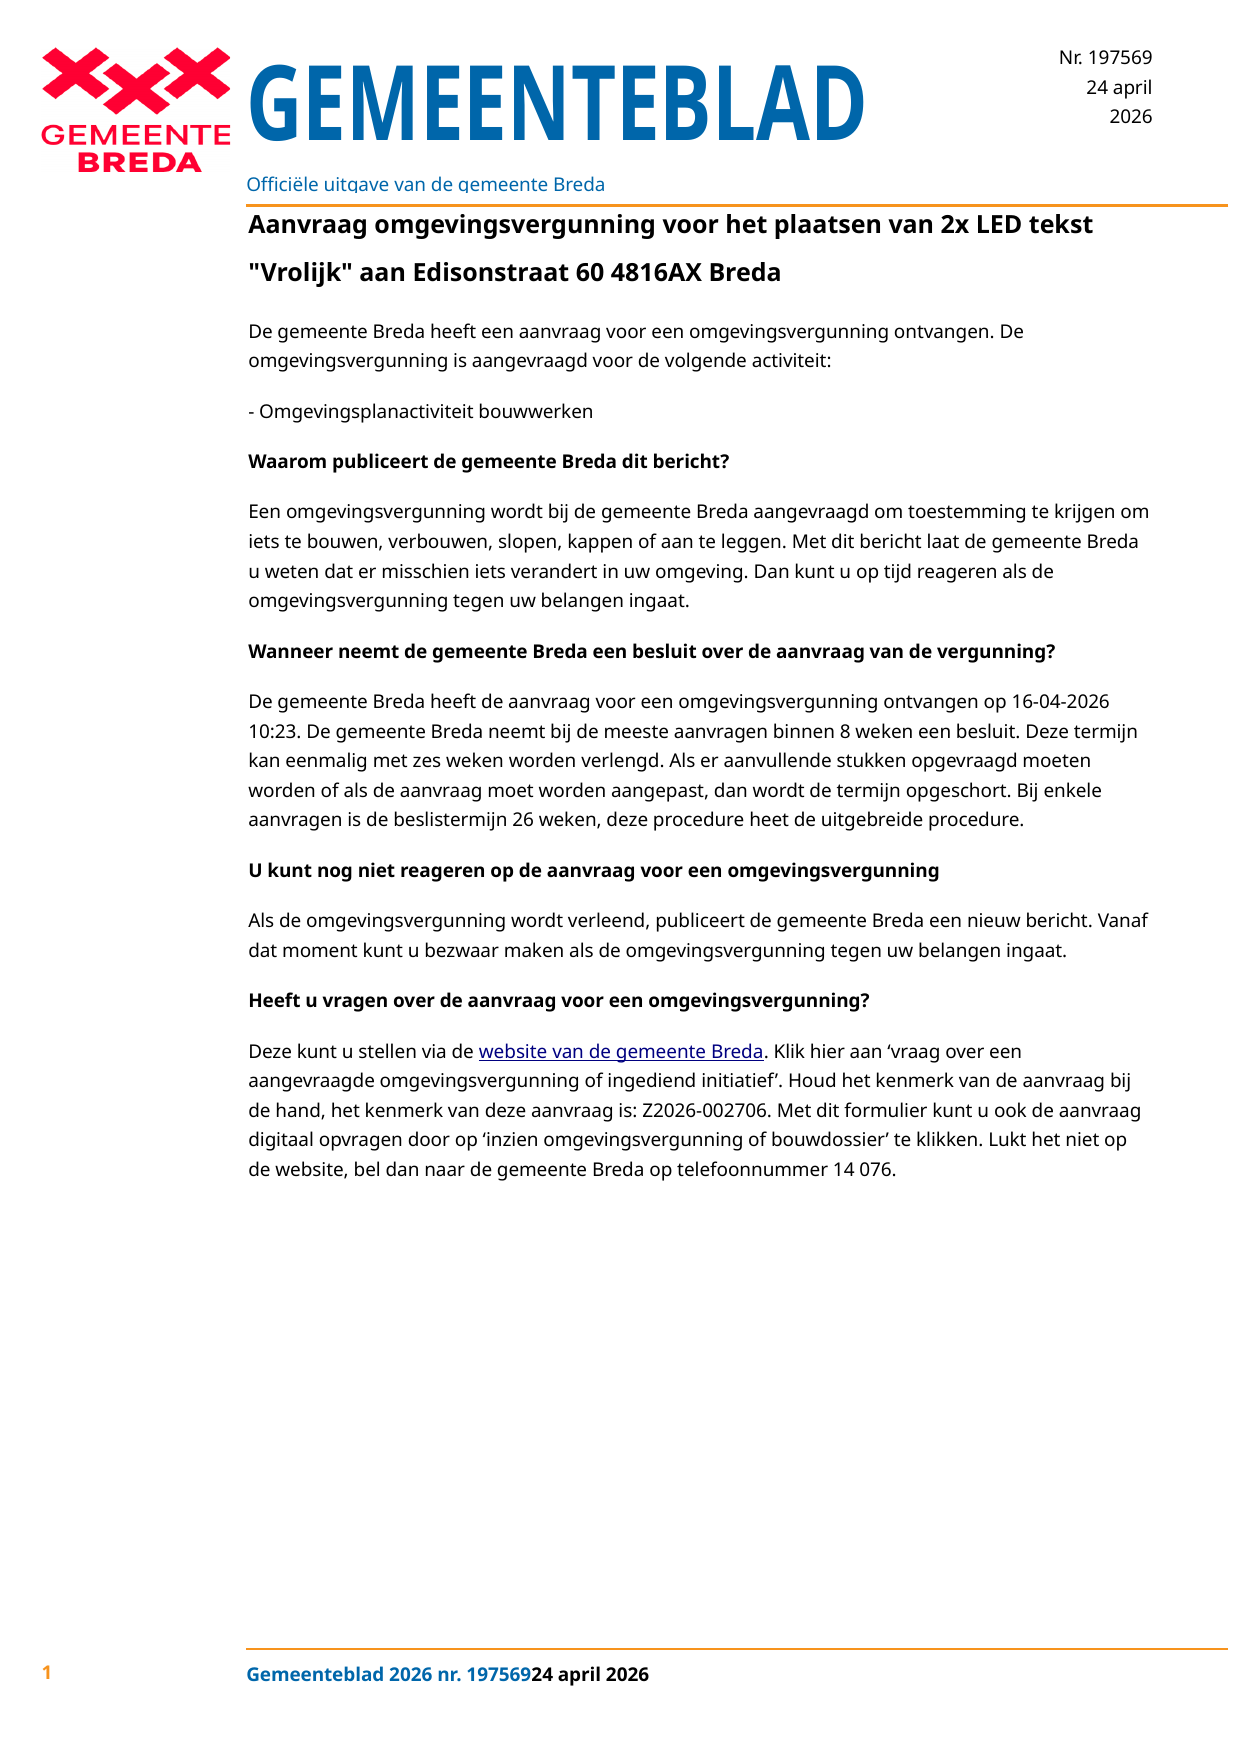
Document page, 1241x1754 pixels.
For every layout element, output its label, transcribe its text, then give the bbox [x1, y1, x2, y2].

text Heeft u vragen over de aanvraag voor een omgevingsvergunning? [248, 987, 1152, 1013]
picture [41, 47, 231, 172]
text U kunt nog niet reageren op de aanvraag voor een omgevingsvergunning [248, 857, 1152, 883]
text - Omgevingsplanactiviteit bouwwerken [248, 398, 1152, 424]
text Deze kunt u stellen via de website van de gemeente Breda. Klik hier aan ‘vraag over een aangevraagde omgevingsvergunning of ingediend initiatief’. Houd het kenmerk van de aanvraag bij de hand, het kenmerk van deze aanvraag is: Z2026-002706. Met dit formulier kunt u ook de aanvraag digitaal opvragen door op ‘inzien omgevingsvergunning of bouwdossier’ te klikken. Lukt het niet op de website, bel dan naar de gemeente Breda op telefoonnummer 14 076. [248, 1038, 1152, 1182]
text Aanvraag omgevingsvergunning voor het plaatsen van 2x LED tekst "Vrolijk" aan Edisonstraat 60 4816AX Breda [248, 207, 1152, 288]
text Als de omgevingsvergunning wordt verleend, publiceert de gemeente Breda een nieuw bericht. Vanaf dat moment kunt u bezwaar maken als de omgevingsvergunning tegen uw belangen ingaat. [248, 907, 1152, 963]
text Waarom publiceert de gemeente Breda dit bericht? [248, 448, 1152, 474]
text De gemeente Breda heeft de aanvraag voor een omgevingsvergunning ontvangen op 16-04-2026 10:23. De gemeente Breda neemt bij de meeste aanvragen binnen 8 weken een besluit. Deze termijn kan eenmalig met zes weken worden verlengd. Als er aanvullende stukken opgevraagd moeten worden of als de aanvraag moet worden aangepast, dan wordt de termijn opgeschort. Bij enkele aanvragen is de beslistermijn 26 weken, deze procedure heet de uitgebreide procedure. [248, 688, 1152, 832]
text Wanneer neemt de gemeente Breda een besluit over de aanvraag van de vergunning? [248, 638, 1152, 664]
text Een omgevingsvergunning wordt bij de gemeente Breda aangevraagd om toestemming te krijgen om iets te bouwen, verbouwen, slopen, kappen of aan te leggen. Met dit bericht laat de gemeente Breda u weten dat er misschien iets verandert in uw omgeving. Dan kunt u op tijd reageren als de omgevingsvergunning tegen uw belangen ingaat. [248, 499, 1152, 613]
text De gemeente Breda heeft een aanvraag voor een omgevingsvergunning ontvangen. De omgevingsvergunning is aangevraagd voor de volgende activiteit: [248, 318, 1152, 373]
